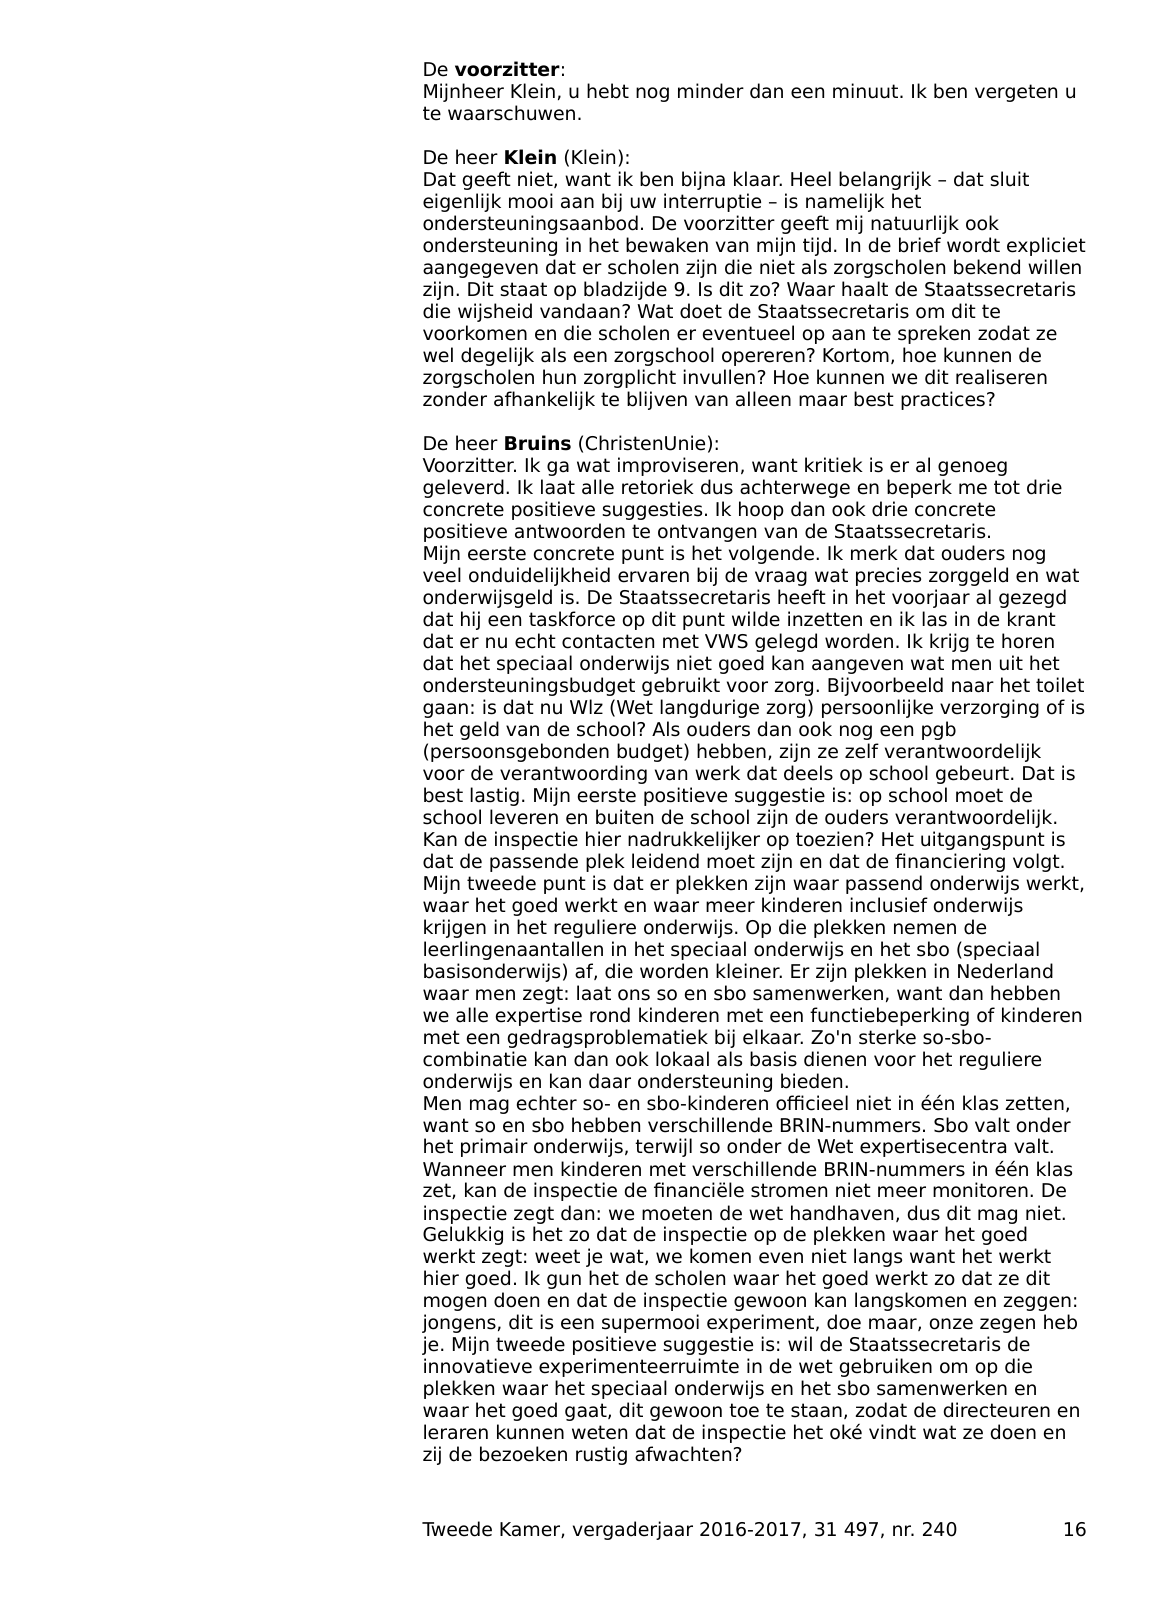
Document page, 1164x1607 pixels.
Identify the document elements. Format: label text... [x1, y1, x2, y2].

text De voorzitter: [422, 59, 1087, 81]
text Dat geeft niet, want ik ben bijna klaar. Heel belangrijk – dat sluit eigenlijk mooi aan bij uw interruptie – is namelijk het ondersteuningsaanbod. De voorzitter geeft mij natuurlijk ook ondersteuning in het bewaken van mijn tijd. In de brief wordt expliciet aangegeven dat er scholen zijn die niet als zorgscholen bekend willen zijn. Dit staat op bladzijde 9. Is dit zo? Waar haalt de Staatssecretaris die wijsheid vandaan? Wat doet de Staatssecretaris om dit te voorkomen en die scholen er eventueel op aan te spreken zodat ze wel degelijk als een zorgschool opereren? Kortom, hoe kunnen de zorgscholen hun zorgplicht invullen? Hoe kunnen we dit realiseren zonder afhankelijk te blijven van alleen maar best practices? [422, 169, 1087, 411]
text Mijnheer Klein, u hebt nog minder dan een minuut. Ik ben vergeten u te waarschuwen. [422, 81, 1087, 125]
text Mijn eerste concrete punt is het volgende. Ik merk dat ouders nog veel onduidelijkheid ervaren bij de vraag wat precies zorggeld en wat onderwijsgeld is. De Staatssecretaris heeft in het voorjaar al gezegd dat hij een taskforce op dit punt wilde inzetten en ik las in de krant dat er nu echt contacten met VWS gelegd worden. Ik krijg te horen dat het speciaal onderwijs niet goed kan aangeven wat men uit het ondersteuningsbudget gebruikt voor zorg. Bijvoorbeeld naar het toilet gaan: is dat nu Wlz (Wet langdurige zorg) persoonlijke verzorging of is het geld van de school? Als ouders dan ook nog een pgb (persoonsgebonden budget) hebben, zijn ze zelf verantwoordelijk voor de verantwoording van werk dat deels op school gebeurt. Dat is best lastig. Mijn eerste positieve suggestie is: op school moet de school leveren en buiten de school zijn de ouders verantwoordelijk. Kan de inspectie hier nadrukkelijker op toezien? Het uitgangspunt is dat de passende plek leidend moet zijn en dat de financiering volgt. [422, 543, 1087, 873]
text De heer Bruins (ChristenUnie): [422, 433, 1087, 455]
text Voorzitter. Ik ga wat improviseren, want kritiek is er al genoeg geleverd. Ik laat alle retoriek dus achterwege en beperk me tot drie concrete positieve suggesties. Ik hoop dan ook drie concrete positieve antwoorden te ontvangen van de Staatssecretaris. [422, 455, 1087, 543]
text De heer Klein (Klein): [422, 147, 1087, 169]
text Men mag echter so- en sbo-kinderen officieel niet in één klas zetten, want so en sbo hebben verschillende BRIN-nummers. Sbo valt onder het primair onderwijs, terwijl so onder de Wet expertisecentra valt. Wanneer men kinderen met verschillende BRIN-nummers in één klas zet, kan de inspectie de financiële stromen niet meer monitoren. De inspectie zegt dan: we moeten de wet handhaven, dus dit mag niet. Gelukkig is het zo dat de inspectie op de plekken waar het goed werkt zegt: weet je wat, we komen even niet langs want het werkt hier goed. Ik gun het de scholen waar het goed werkt zo dat ze dit mogen doen en dat de inspectie gewoon kan langskomen en zeggen: jongens, dit is een supermooi experiment, doe maar, onze zegen heb je. Mijn tweede positieve suggestie is: wil de Staatssecretaris de innovatieve experimenteerruimte in de wet gebruiken om op die plekken waar het speciaal onderwijs en het sbo samenwerken en waar het goed gaat, dit gewoon toe te staan, zodat de directeuren en leraren kunnen weten dat de inspectie het oké vindt wat ze doen en zij de bezoeken rustig afwachten? [422, 1092, 1087, 1466]
text Mijn tweede punt is dat er plekken zijn waar passend onderwijs werkt, waar het goed werkt en waar meer kinderen inclusief onderwijs krijgen in het reguliere onderwijs. Op die plekken nemen de leerlingenaantallen in het speciaal onderwijs en het sbo (speciaal basisonderwijs) af, die worden kleiner. Er zijn plekken in Nederland waar men zegt: laat ons so en sbo samenwerken, want dan hebben we alle expertise rond kinderen met een functiebeperking of kinderen met een gedragsproblematiek bij elkaar. Zo'n sterke so-sbo-combinatie kan dan ook lokaal als basis dienen voor het reguliere onderwijs en kan daar ondersteuning bieden. [422, 873, 1087, 1092]
